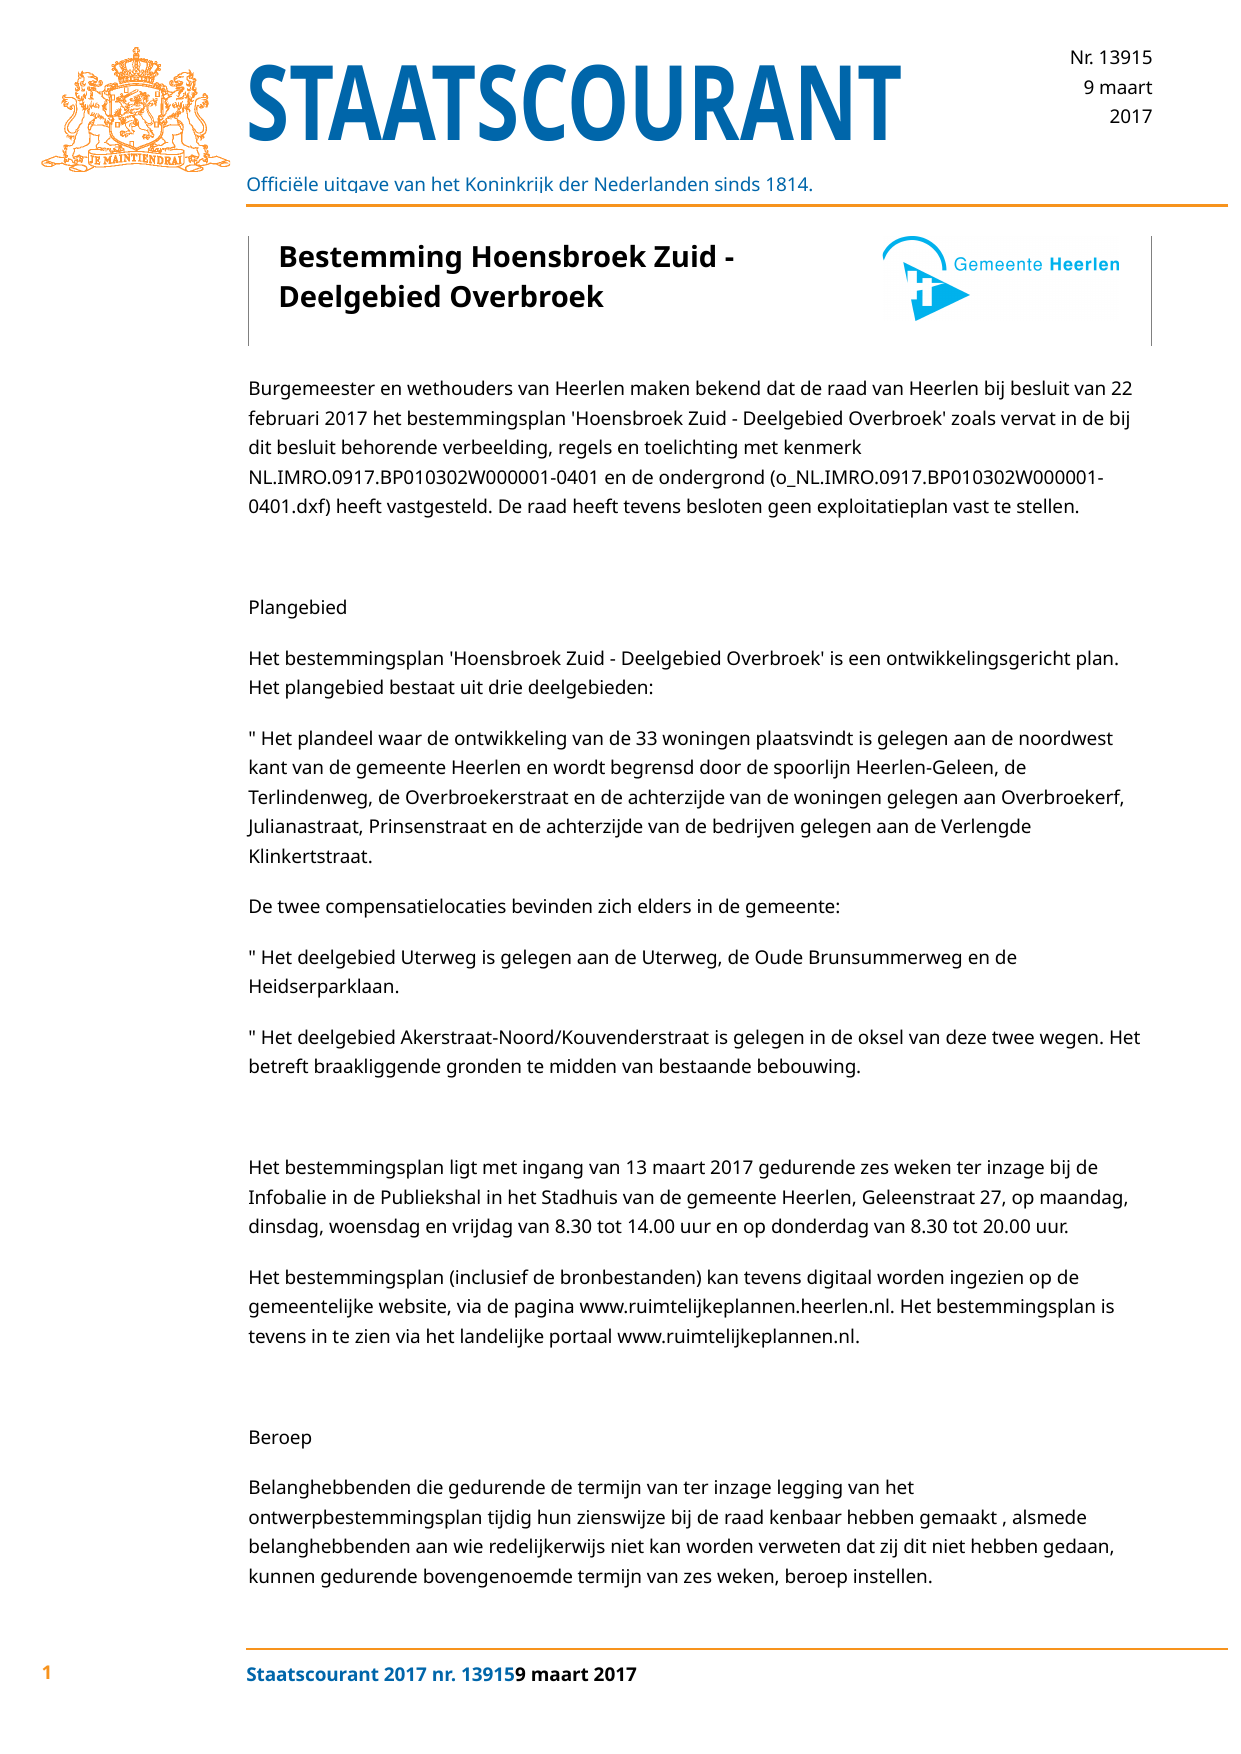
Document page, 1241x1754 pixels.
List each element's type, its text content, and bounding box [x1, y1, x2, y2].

text Burgemeester en wethouders van Heerlen maken bekend dat de raad van Heerlen bij besluit van 22 februari 2017 het bestemmingsplan 'Hoensbroek Zuid - Deelgebied Overbroek' zoals vervat in de bij dit besluit behorende verbeelding, regels en toelichting met kenmerk NL.IMRO.0917.BP010302W000001-0401 en de ondergrond (o_NL.IMRO.0917.BP010302W000001-0401.dxf) heeft vastgesteld. De raad heeft tevens besloten geen exploitatieplan vast te stellen. [248, 375, 1152, 519]
table_header Bestemming Hoensbroek Zuid - Deelgebied Overbroek [249, 236, 850, 346]
text " Het deelgebied Akerstraat-Noord/Kouvenderstraat is gelegen in de oksel van deze twee wegen. Het betreft braakliggende gronden te midden van bestaande bebouwing. [248, 1024, 1152, 1079]
text Belanghebbenden die gedurende de termijn van ter inzage legging van het ontwerpbestemmingsplan tijdig hun zienswijze bij de raad kenbaar hebben gemaakt , alsmede belanghebbenden aan wie redelijkerwijs niet kan worden verweten dat zij dit niet hebben gedaan, kunnen gedurende bovengenoemde termijn van zes weken, beroep instellen. [248, 1474, 1152, 1589]
text Het bestemmingsplan 'Hoensbroek Zuid - Deelgebied Overbroek' is een ontwikkelingsgericht plan. Het plangebied bestaat uit drie deelgebieden: [248, 645, 1152, 700]
text Beroep [248, 1424, 1152, 1450]
table_header [850, 236, 1151, 346]
picture [41, 47, 231, 172]
text Plangebied [248, 594, 1152, 620]
text Het bestemmingsplan ligt met ingang van 13 maart 2017 gedurende zes weken ter inzage bij de Infobalie in de Publiekshal in het Stadhuis van de gemeente Heerlen, Geleenstraat 27, op maandag, dinsdag, woensdag en vrijdag van 8.30 tot 14.00 uur en op donderdag van 8.30 tot 20.00 uur. [248, 1154, 1152, 1239]
picture [882, 236, 1119, 321]
text " Het plandeel waar de ontwikkeling van de 33 woningen plaatsvindt is gelegen aan de noordwest kant van de gemeente Heerlen en wordt begrensd door de spoorlijn Heerlen-Geleen, de Terlindenweg, de Overbroekerstraat en de achterzijde van de woningen gelegen aan Overbroekerf, Julianastraat, Prinsenstraat en de achterzijde van de bedrijven gelegen aan de Verlengde Klinkertstraat. [248, 725, 1152, 869]
picture [882, 236, 903, 252]
text " Het deelgebied Uterweg is gelegen aan de Uterweg, de Oude Brunsummerweg en de Heidserparklaan. [248, 944, 1152, 999]
text De twee compensatielocaties bevinden zich elders in de gemeente: [248, 894, 1152, 919]
text Het bestemmingsplan (inclusief de bronbestanden) kan tevens digitaal worden ingezien op de gemeentelijke website, via de pagina www.ruimtelijkeplannen.heerlen.nl. Het bestemmingsplan is tevens in te zien via het landelijke portaal www.ruimtelijkeplannen.nl. [248, 1264, 1152, 1349]
